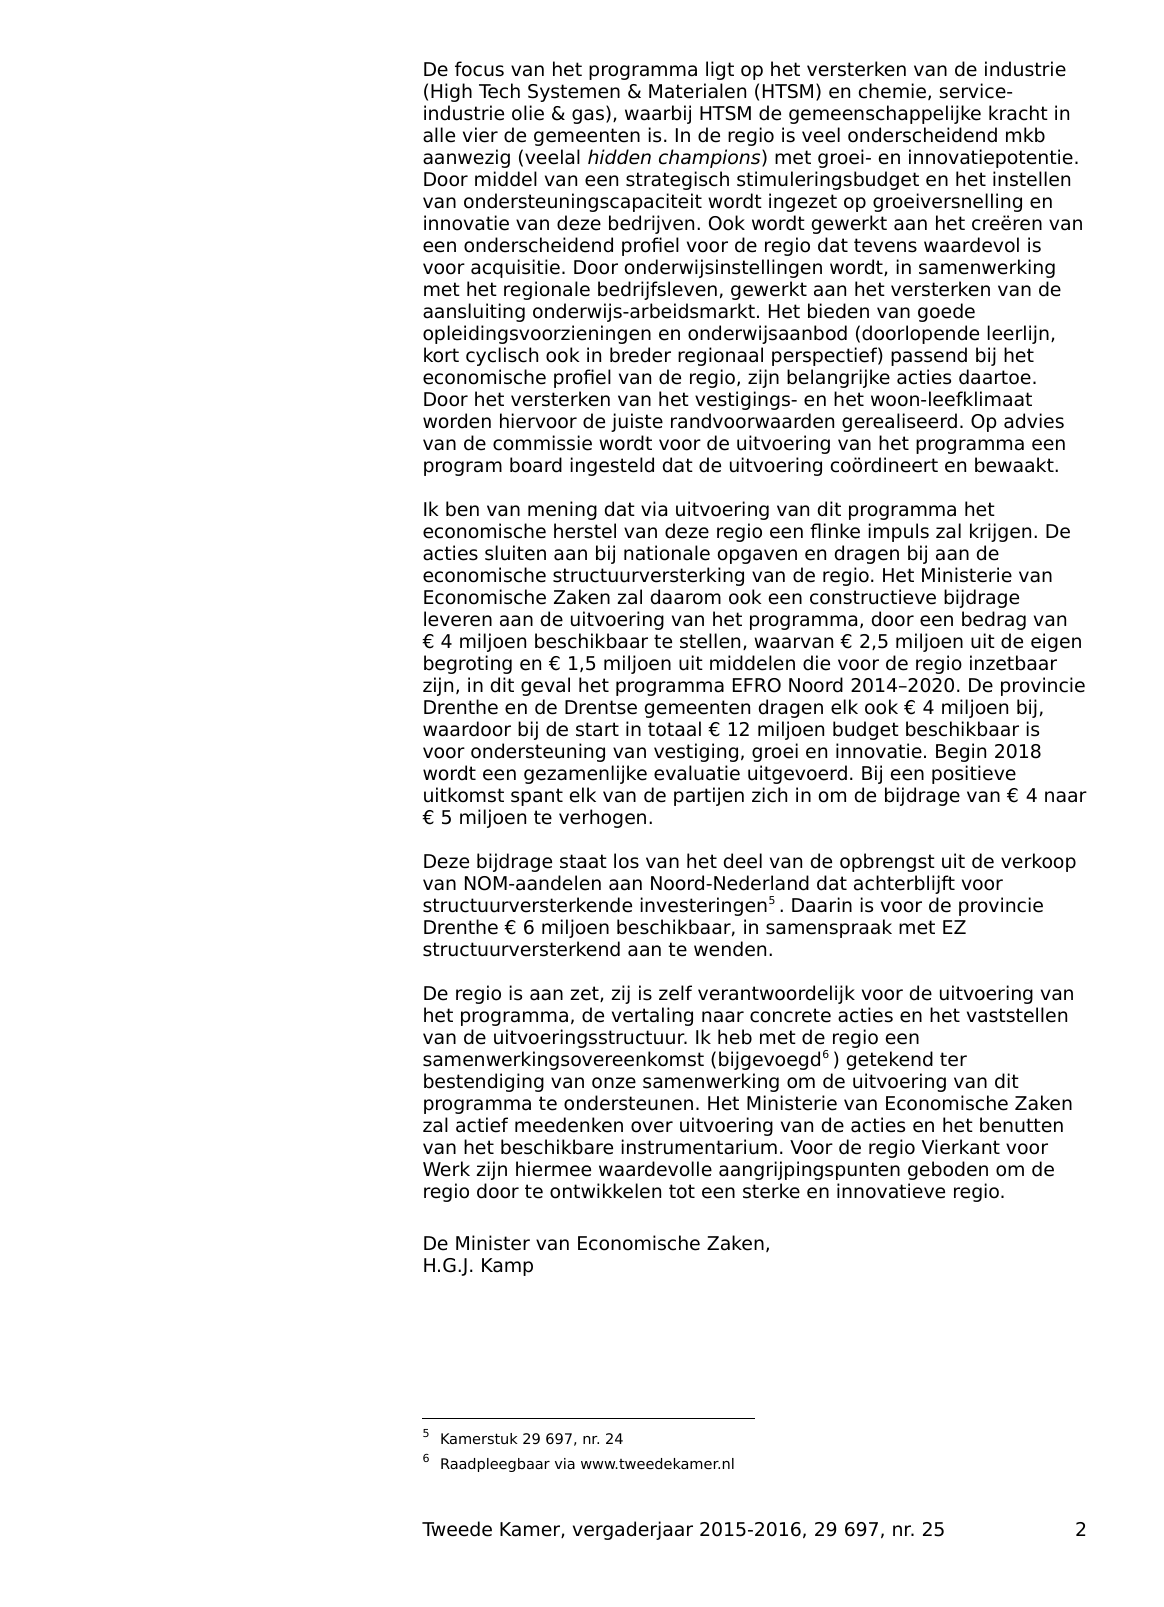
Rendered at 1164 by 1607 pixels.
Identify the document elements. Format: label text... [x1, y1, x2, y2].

text De regio is aan zet, zij is zelf verantwoordelijk voor de uitvoering van het programma, de vertaling naar concrete acties en het vaststellen van de uitvoeringsstructuur. Ik heb met de regio een samenwerkingsovereenkomst (bijgevoegd) getekend ter bestendiging van onze samenwerking om de uitvoering van dit programma te ondersteunen. Het Ministerie van Economische Zaken zal actief meedenken over uitvoering van de acties en het benutten van het beschikbare instrumentarium. Voor de regio Vierkant voor Werk zijn hiermee waardevolle aangrijpingspunten geboden om de regio door te ontwikkelen tot een sterke en innovatieve regio. [422, 983, 1087, 1203]
text Raadpleegbaar via www.tweedekamer.nl [422, 1452, 1087, 1474]
text De Minister van Economische Zaken, H.G.J. Kamp [422, 1233, 1087, 1277]
text Deze bijdrage staat los van het deel van de opbrengst uit de verkoop van NOM-aandelen aan Noord-Nederland dat achterblijft voor structuurversterkende investeringen. Daarin is voor de provincie Drenthe € 6 miljoen beschikbaar, in samenspraak met EZ structuurversterkend aan te wenden. [422, 851, 1087, 961]
text De focus van het programma ligt op het versterken van de industrie (High Tech Systemen & Materialen (HTSM) en chemie, service-industrie olie & gas), waarbij HTSM de gemeenschappelijke kracht in alle vier de gemeenten is. In de regio is veel onderscheidend mkb aanwezig (veelal hidden champions) met groei- en innovatiepotentie. Door middel van een strategisch stimuleringsbudget en het instellen van ondersteuningscapaciteit wordt ingezet op groeiversnelling en innovatie van deze bedrijven. Ook wordt gewerkt aan het creëren van een onderscheidend profiel voor de regio dat tevens waardevol is voor acquisitie. Door onderwijsinstellingen wordt, in samenwerking met het regionale bedrijfsleven, gewerkt aan het versterken van de aansluiting onderwijs-arbeidsmarkt. Het bieden van goede opleidingsvoorzieningen en onderwijsaanbod (doorlopende leerlijn, kort cyclisch ook in breder regionaal perspectief) passend bij het economische profiel van de regio, zijn belangrijke acties daartoe. Door het versterken van het vestigings- en het woon-leefklimaat worden hiervoor de juiste randvoorwaarden gerealiseerd. Op advies van de commissie wordt voor de uitvoering van het programma een program board ingesteld dat de uitvoering coördineert en bewaakt. [422, 59, 1087, 477]
text Ik ben van mening dat via uitvoering van dit programma het economische herstel van deze regio een flinke impuls zal krijgen. De acties sluiten aan bij nationale opgaven en dragen bij aan de economische structuurversterking van de regio. Het Ministerie van Economische Zaken zal daarom ook een constructieve bijdrage leveren aan de uitvoering van het programma, door een bedrag van € 4 miljoen beschikbaar te stellen, waarvan € 2,5 miljoen uit de eigen begroting en € 1,5 miljoen uit middelen die voor de regio inzetbaar zijn, in dit geval het programma EFRO Noord 2014–2020. De provincie Drenthe en de Drentse gemeenten dragen elk ook € 4 miljoen bij, waardoor bij de start in totaal € 12 miljoen budget beschikbaar is voor ondersteuning van vestiging, groei en innovatie. Begin 2018 wordt een gezamenlijke evaluatie uitgevoerd. Bij een positieve uitkomst spant elk van de partijen zich in om de bijdrage van € 4 naar € 5 miljoen te verhogen. [422, 499, 1087, 828]
text Kamerstuk 29 697, nr. 24 [422, 1427, 1087, 1449]
